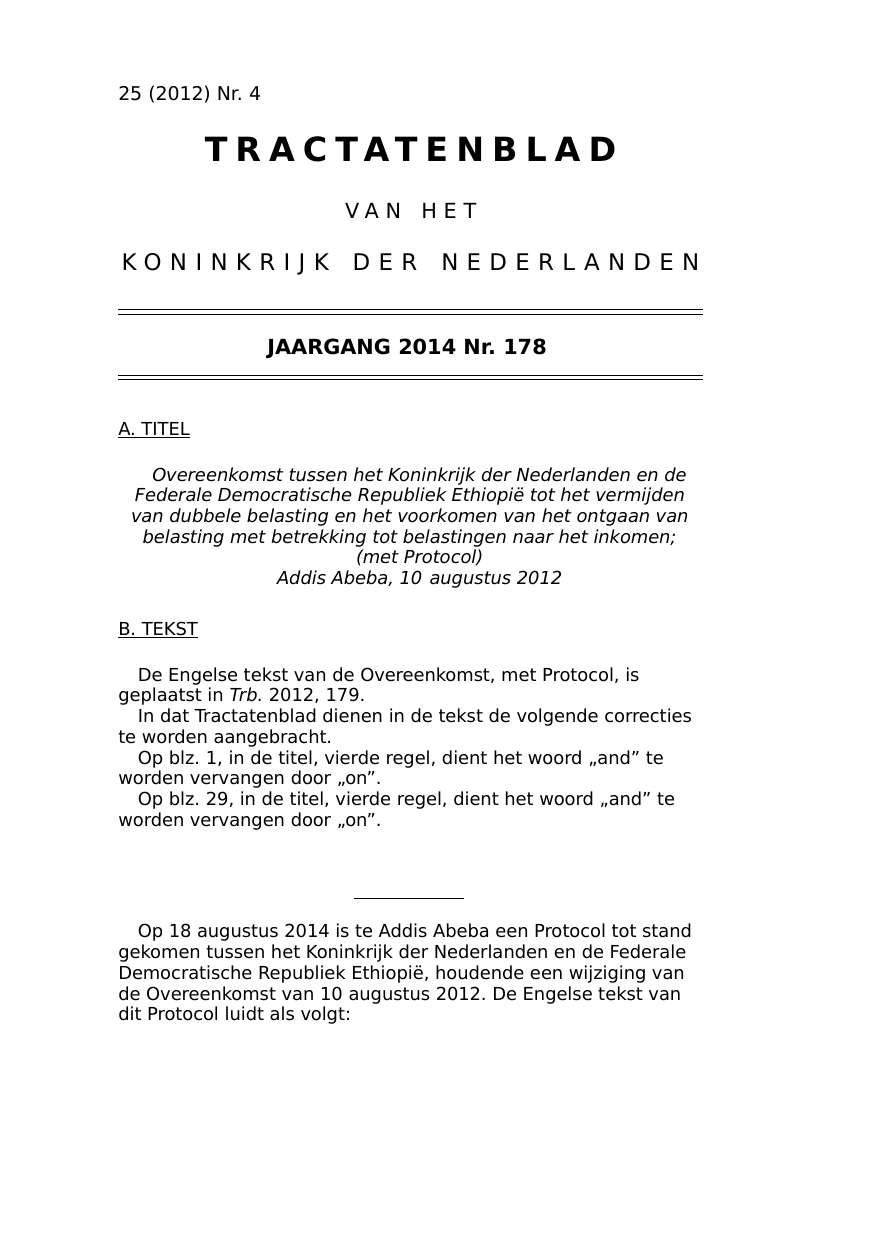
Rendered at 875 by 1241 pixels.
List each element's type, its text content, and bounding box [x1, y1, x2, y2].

text TRACTATENBLAD [118, 130, 703, 169]
text 25 (2012) Nr. 4 [118, 83, 703, 105]
text De Engelse tekst van de Overeenkomst, met Protocol, is geplaatst in Trb. 2012, 179. [118, 664, 703, 706]
text Addis Abeba, 10 augustus 2012 [118, 568, 703, 589]
subtitle B. TEKST [118, 619, 703, 639]
text JAARGANG 2014 Nr. 178 [118, 335, 703, 359]
text VAN HET [118, 199, 703, 223]
text Overeenkomst tussen het Koninkrijk der Nederlanden en de Federale Democratische Republiek Ethiopië tot het vermijden van dubbele belasting en het voorkomen van het ontgaan van belasting met betrekking tot belastingen naar het inkomen; [118, 464, 703, 547]
text Op blz. 29, in de titel, vierde regel, dient het woord „and” te worden vervangen door „on”. [118, 789, 703, 830]
text Op blz. 1, in de titel, vierde regel, dient het woord „and” te worden vervangen door „on”. [118, 747, 703, 789]
text (met Protocol) [118, 547, 703, 568]
text KONINKRIJK DER NEDERLANDEN [118, 249, 703, 276]
subtitle A. TITEL [118, 419, 703, 439]
text In dat Tractatenblad dienen in de tekst de volgende correcties te worden aangebracht. [118, 706, 703, 747]
text Op 18 augustus 2014 is te Addis Abeba een Protocol tot stand gekomen tussen het Koninkrijk der Nederlanden en de Federale Democratische Republiek Ethiopië, houdende een wijziging van de Overeenkomst van 10 augustus 2012. De Engelse tekst van dit Protocol luidt als volgt: [118, 921, 703, 1025]
